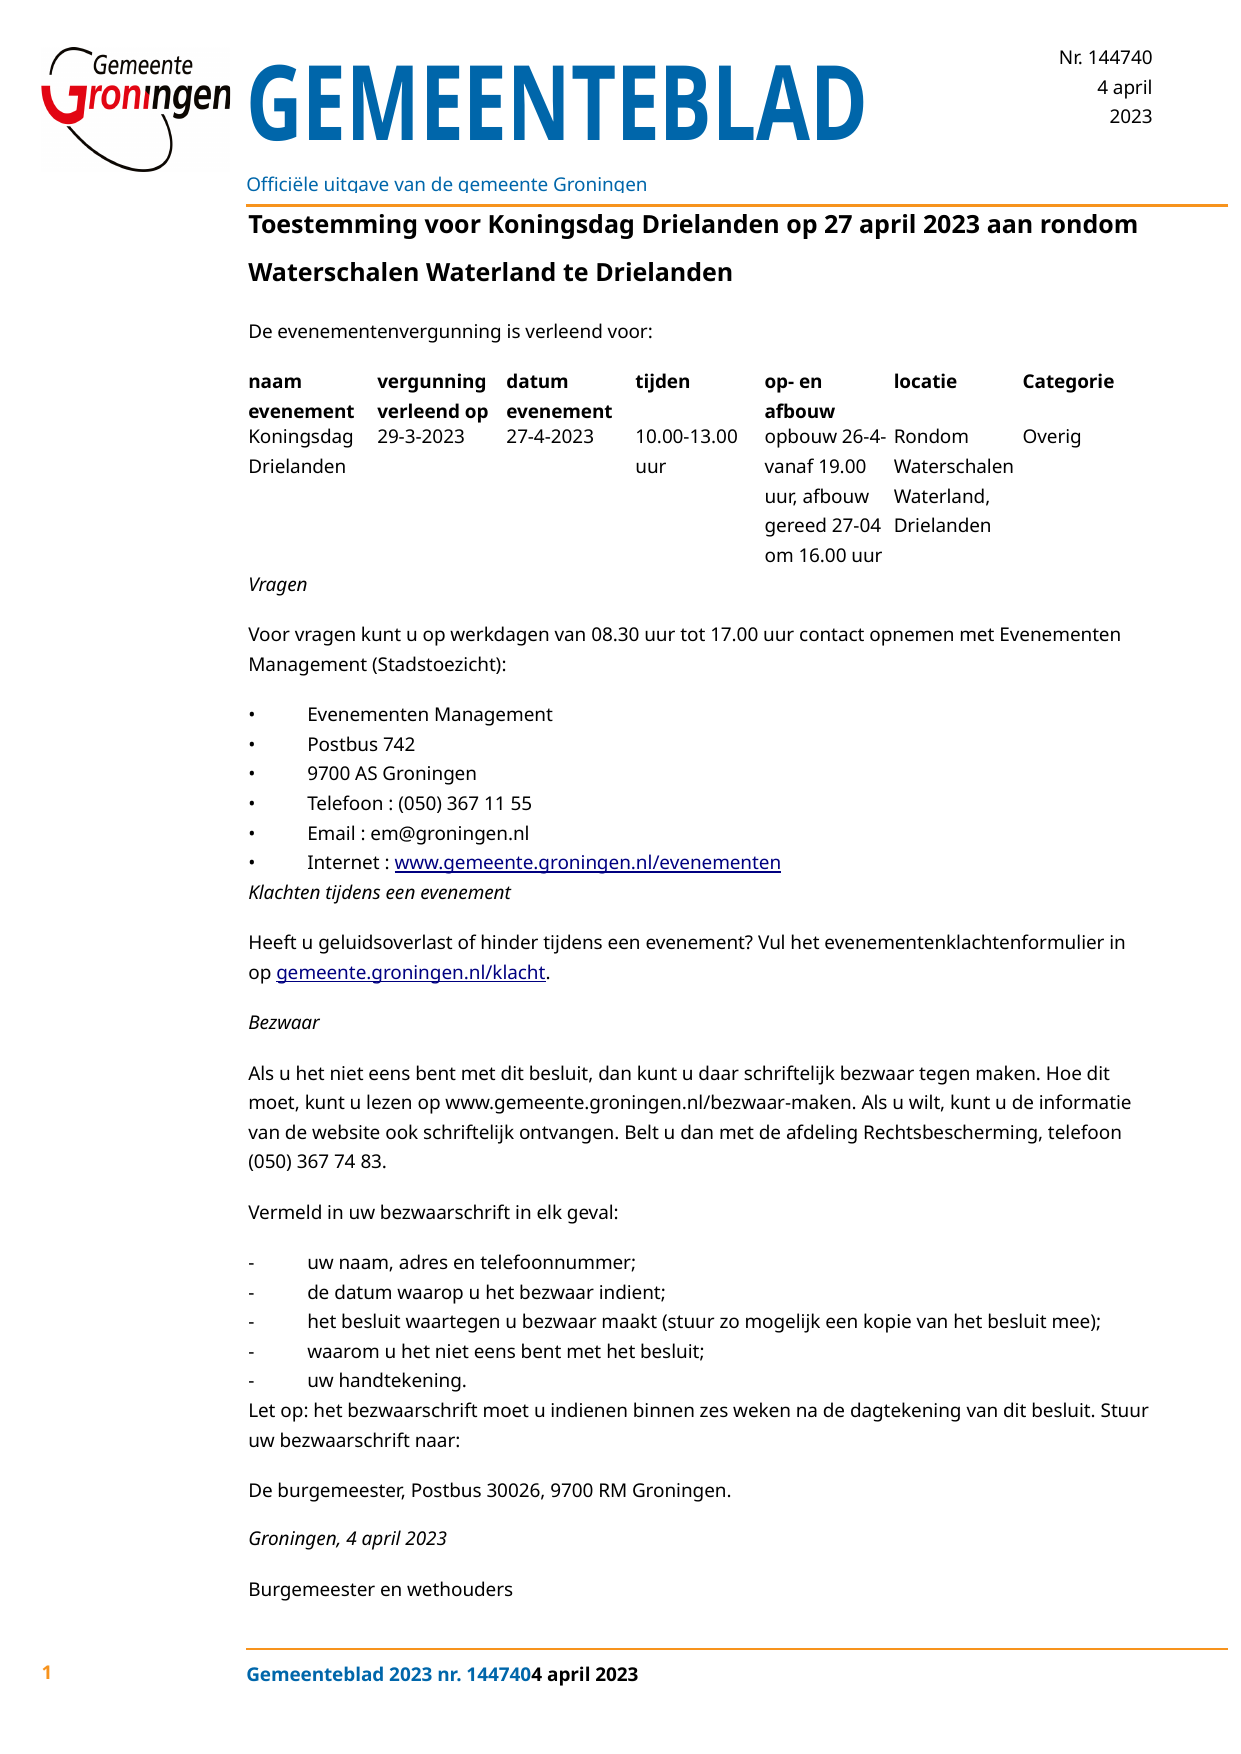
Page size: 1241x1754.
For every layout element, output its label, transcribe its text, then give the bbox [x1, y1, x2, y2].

list waarom u het niet eens bent met het besluit; [248, 1338, 1152, 1364]
text Heeft u geluidsoverlast of hinder tijdens een evenement? Vul het evenementenklachtenformulier in op gemeente.groningen.nl/klacht. [248, 929, 1152, 985]
table_cell Koningsdag Drielanden [248, 424, 377, 568]
list 9700 AS Groningen [248, 761, 1152, 786]
text Voor vragen kunt u op werkdagen van 08.30 uur tot 17.00 uur contact opnemen met Evenementen Management (Stadstoezicht): [248, 621, 1152, 677]
table_header Categorie [1023, 369, 1152, 424]
table_cell Overig [1023, 424, 1152, 568]
table_cell opbouw 26-4-vanaf 19.00 uur, afbouw gereed 27-04 om 16.00 uur [764, 424, 893, 568]
table_cell 27-4-2023 [506, 424, 635, 568]
table_header locatie [894, 369, 1022, 424]
table_header tijden [635, 369, 764, 424]
table_cell 29-3-2023 [377, 424, 506, 568]
list Telefoon : (050) 367 11 55 [248, 790, 1152, 816]
list uw naam, adres en telefoonnummer; [248, 1249, 1152, 1275]
table_cell Rondom Waterschalen Waterland, Drielanden [894, 424, 1022, 568]
text Toestemming voor Koningsdag Drielanden op 27 april 2023 aan rondom Waterschalen Waterland te Drielanden [248, 207, 1152, 288]
list Postbus 742 [248, 731, 1152, 757]
list de datum waarop u het bezwaar indient; [248, 1279, 1152, 1305]
table_header datum evenement [506, 369, 635, 424]
table_header vergunning verleend op [377, 369, 506, 424]
text Let op: het bezwaarschrift moet u indienen binnen zes weken na de dagtekening van dit besluit. Stuur uw bezwaarschrift naar: [248, 1397, 1152, 1453]
text Klachten tijdens een evenement [248, 879, 1152, 905]
text Burgemeester en wethouders [248, 1577, 1152, 1602]
text Bezwaar [248, 1009, 1152, 1035]
list Internet : www.gemeente.groningen.nl/evenementen [248, 849, 1152, 875]
text Vragen [248, 571, 1152, 597]
list het besluit waartegen u bezwaar maakt (stuur zo mogelijk een kopie van het besluit mee); [248, 1308, 1152, 1334]
list uw handtekening. [248, 1368, 1152, 1393]
picture [41, 47, 231, 172]
table_cell 10.00-13.00 uur [635, 424, 764, 568]
table_header naam evenement [248, 369, 377, 424]
text Groningen, 4 april 2023 [248, 1525, 1152, 1551]
text Vermeld in uw bezwaarschrift in elk geval: [248, 1199, 1152, 1225]
list Evenementen Management [248, 701, 1152, 727]
text De burgemeester, Postbus 30026, 9700 RM Groningen. [248, 1477, 1152, 1503]
text Als u het niet eens bent met dit besluit, dan kunt u daar schriftelijk bezwaar tegen maken. Hoe dit moet, kunt u lezen op www.gemeente.groningen.nl/bezwaar-maken. Als u wilt, kunt u de informatie van de website ook schriftelijk ontvangen. Belt u dan met de afdeling Rechtsbescherming, telefoon (050) 367 74 83. [248, 1060, 1152, 1174]
list Email : em@groningen.nl [248, 820, 1152, 846]
text De evenementenvergunning is verleend voor: [248, 318, 1152, 344]
table_header op- en afbouw [764, 369, 893, 424]
